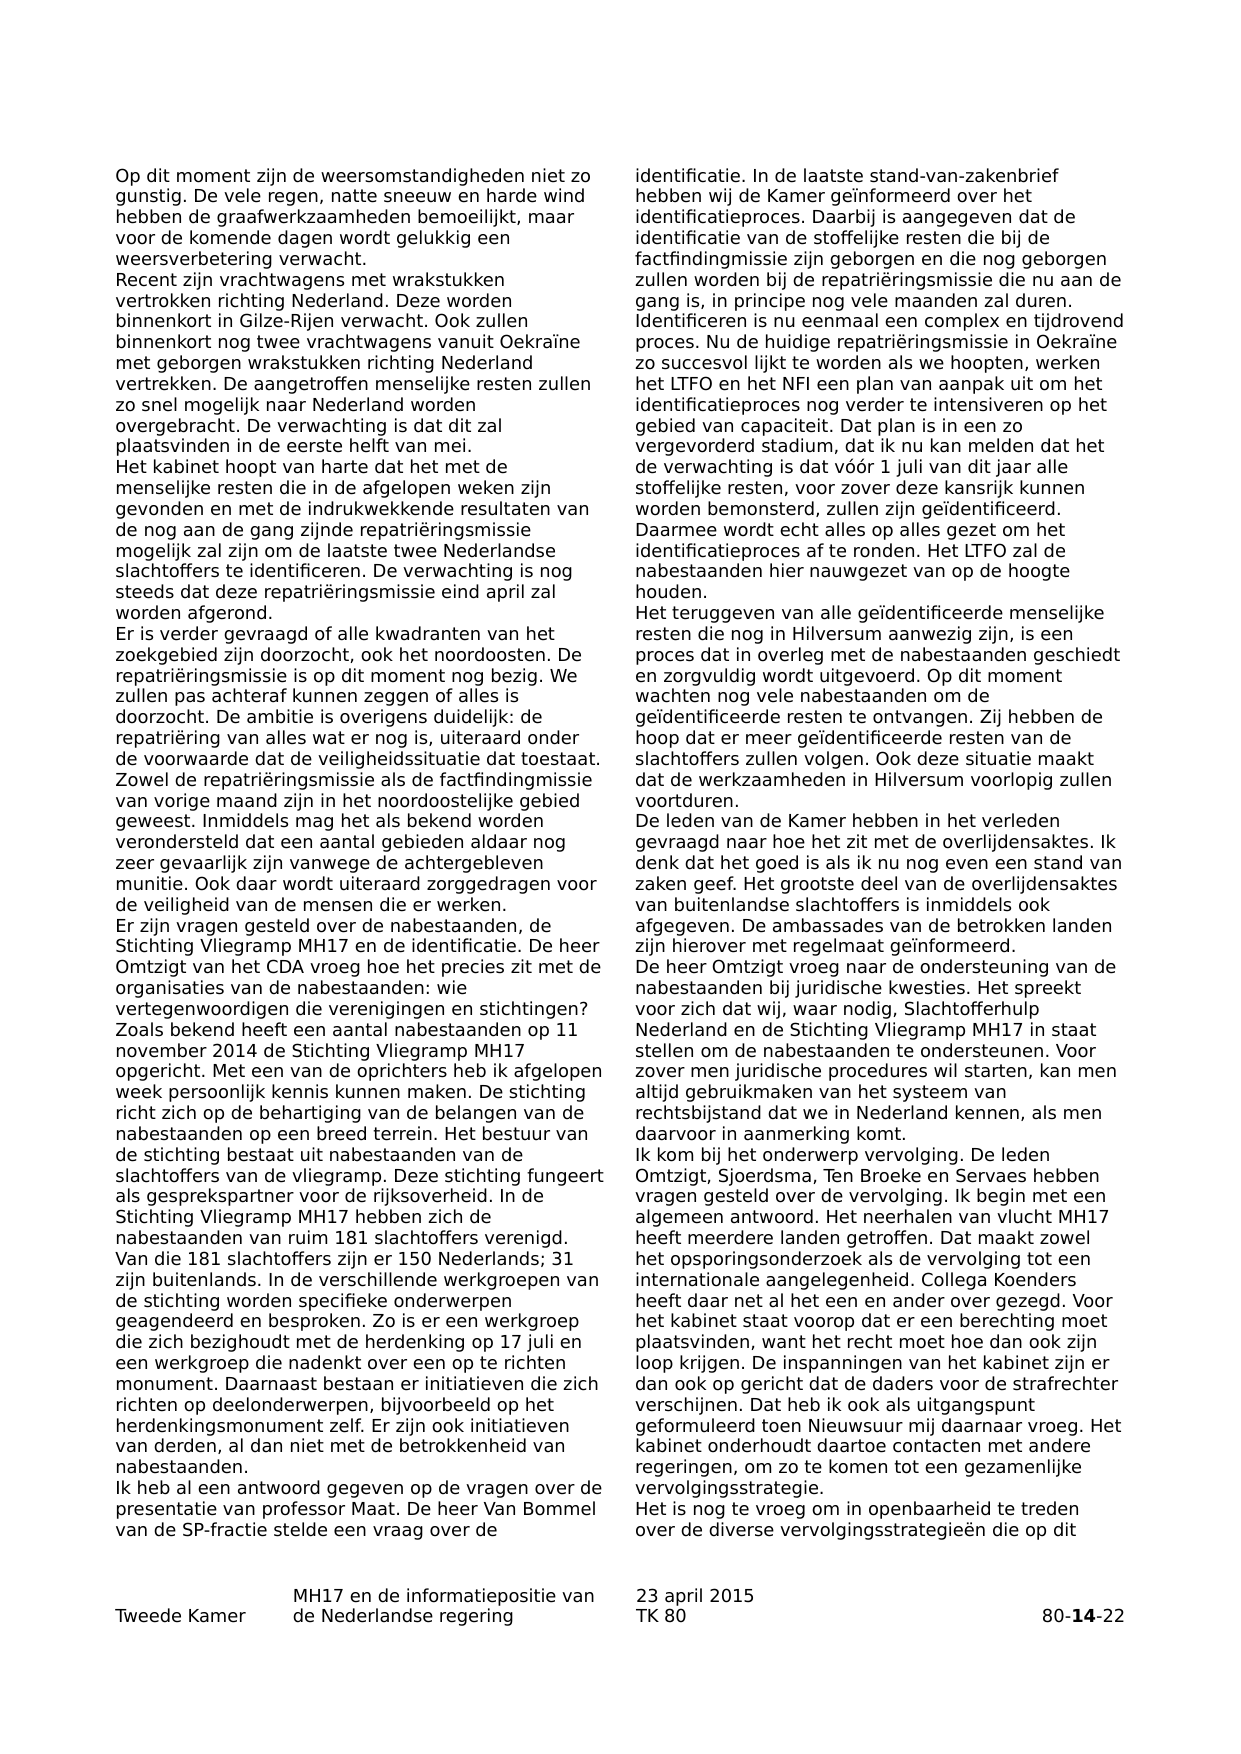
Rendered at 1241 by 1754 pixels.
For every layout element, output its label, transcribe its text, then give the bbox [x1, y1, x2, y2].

text Recent zijn vrachtwagens met wrakstukken vertrokken richting Nederland. Deze worden binnenkort in Gilze-Rijen verwacht. Ook zullen binnenkort nog twee vrachtwagens vanuit Oekraïne met geborgen wrakstukken richting Nederland vertrekken. De aangetroffen menselijke resten zullen zo snel mogelijk naar Nederland worden overgebracht. De verwachting is dat dit zal plaatsvinden in de eerste helft van mei. [115, 269, 605, 457]
text Ik heb al een antwoord gegeven op de vragen over de presentatie van professor Maat. De heer Van Bommel van de SP-fractie stelde een vraag over de [115, 1478, 605, 1540]
text De leden van de Kamer hebben in het verleden gevraagd naar hoe het zit met de overlijdensaktes. Ik denk dat het goed is als ik nu nog even een stand van zaken geef. Het grootste deel van de overlijdensaktes van buitenlandse slachtoffers is inmiddels ook afgegeven. De ambassades van de betrokken landen zijn hierover met regelmaat geïnformeerd. [635, 811, 1125, 957]
text Het kabinet hoopt van harte dat het met de menselijke resten die in de afgelopen weken zijn gevonden en met de indrukwekkende resultaten van de nog aan de gang zijnde repatriëringsmissie mogelijk zal zijn om de laatste twee Nederlandse slachtoffers te identificeren. De verwachting is nog steeds dat deze repatriëringsmissie eind april zal worden afgerond. [115, 457, 605, 624]
text Het teruggeven van alle geïdentificeerde menselijke resten die nog in Hilversum aanwezig zijn, is een proces dat in overleg met de nabestaanden geschiedt en zorgvuldig wordt uitgevoerd. Op dit moment wachten nog vele nabestaanden om de geïdentificeerde resten te ontvangen. Zij hebben de hoop dat er meer geïdentificeerde resten van de slachtoffers zullen volgen. Ook deze situatie maakt dat de werkzaamheden in Hilversum voorlopig zullen voortduren. [635, 603, 1125, 811]
text Ik kom bij het onderwerp vervolging. De leden Omtzigt, Sjoerdsma, Ten Broeke en Servaes hebben vragen gesteld over de vervolging. Ik begin met een algemeen antwoord. Het neerhalen van vlucht MH17 heeft meerdere landen getroffen. Dat maakt zowel het opsporingsonderzoek als de vervolging tot een internationale aangelegenheid. Collega Koenders heeft daar net al het een en ander over gezegd. Voor het kabinet staat voorop dat er een berechting moet plaatsvinden, want het recht moet hoe dan ook zijn loop krijgen. De inspanningen van het kabinet zijn er dan ook op gericht dat de daders voor de strafrechter verschijnen. Dat heb ik ook als uitgangspunt geformuleerd toen Nieuwsuur mij daarnaar vroeg. Het kabinet onderhoudt daartoe contacten met andere regeringen, om zo te komen tot een gezamenlijke vervolgingsstrategie. [635, 1144, 1125, 1499]
text Op dit moment zijn de weersomstandigheden niet zo gunstig. De vele regen, natte sneeuw en harde wind hebben de graafwerkzaamheden bemoeilijkt, maar voor de komende dagen wordt gelukkig een weersverbetering verwacht. [115, 165, 605, 269]
text Het is nog te vroeg om in openbaarheid te treden over de diverse vervolgingsstrategieën die op dit [635, 1499, 1125, 1540]
text Er is verder gevraagd of alle kwadranten van het zoekgebied zijn doorzocht, ook het noordoosten. De repatriëringsmissie is op dit moment nog bezig. We zullen pas achteraf kunnen zeggen of alles is doorzocht. De ambitie is overigens duidelijk: de repatriëring van alles wat er nog is, uiteraard onder de voorwaarde dat de veiligheidssituatie dat toestaat. Zowel de repatriëringsmissie als de factfindingmissie van vorige maand zijn in het noordoostelijke gebied geweest. Inmiddels mag het als bekend worden verondersteld dat een aantal gebieden aldaar nog zeer gevaarlijk zijn vanwege de achtergebleven munitie. Ook daar wordt uiteraard zorggedragen voor de veiligheid van de mensen die er werken. [115, 624, 605, 915]
text Er zijn vragen gesteld over de nabestaanden, de Stichting Vliegramp MH17 en de identificatie. De heer Omtzigt van het CDA vroeg hoe het precies zit met de organisaties van de nabestaanden: wie vertegenwoordigen die verenigingen en stichtingen? Zoals bekend heeft een aantal nabestaanden op 11 november 2014 de Stichting Vliegramp MH17 opgericht. Met een van de oprichters heb ik afgelopen week persoonlijk kennis kunnen maken. De stichting richt zich op de behartiging van de belangen van de nabestaanden op een breed terrein. Het bestuur van de stichting bestaat uit nabestaanden van de slachtoffers van de vliegramp. Deze stichting fungeert als gesprekspartner voor de rijksoverheid. In de Stichting Vliegramp MH17 hebben zich de nabestaanden van ruim 181 slachtoffers verenigd. Van die 181 slachtoffers zijn er 150 Nederlands; 31 zijn buitenlands. In de verschillende werkgroepen van de stichting worden specifieke onderwerpen geagendeerd en besproken. Zo is er een werkgroep die zich bezighoudt met de herdenking op 17 juli en een werkgroep die nadenkt over een op te richten monument. Daarnaast bestaan er initiatieven die zich richten op deelonderwerpen, bijvoorbeeld op het herdenkingsmonument zelf. Er zijn ook initiatieven van derden, al dan niet met de betrokkenheid van nabestaanden. [115, 915, 605, 1478]
text identificatie. In de laatste stand-van-zakenbrief hebben wij de Kamer geïnformeerd over het identificatieproces. Daarbij is aangegeven dat de identificatie van de stoffelijke resten die bij de factfindingmissie zijn geborgen en die nog geborgen zullen worden bij de repatriëringsmissie die nu aan de gang is, in principe nog vele maanden zal duren. Identificeren is nu eenmaal een complex en tijdrovend proces. Nu de huidige repatriëringsmissie in Oekraïne zo succesvol lijkt te worden als we hoopten, werken het LTFO en het NFI een plan van aanpak uit om het identificatieproces nog verder te intensiveren op het gebied van capaciteit. Dat plan is in een zo vergevorderd stadium, dat ik nu kan melden dat het de verwachting is dat vóór 1 juli van dit jaar alle stoffelijke resten, voor zover deze kansrijk kunnen worden bemonsterd, zullen zijn geïdentificeerd. Daarmee wordt echt alles op alles gezet om het identificatieproces af te ronden. Het LTFO zal de nabestaanden hier nauwgezet van op de hoogte houden. [635, 165, 1125, 603]
text De heer Omtzigt vroeg naar de ondersteuning van de nabestaanden bij juridische kwesties. Het spreekt voor zich dat wij, waar nodig, Slachtofferhulp Nederland en de Stichting Vliegramp MH17 in staat stellen om de nabestaanden te ondersteunen. Voor zover men juridische procedures wil starten, kan men altijd gebruikmaken van het systeem van rechtsbijstand dat we in Nederland kennen, als men daarvoor in aanmerking komt. [635, 957, 1125, 1144]
